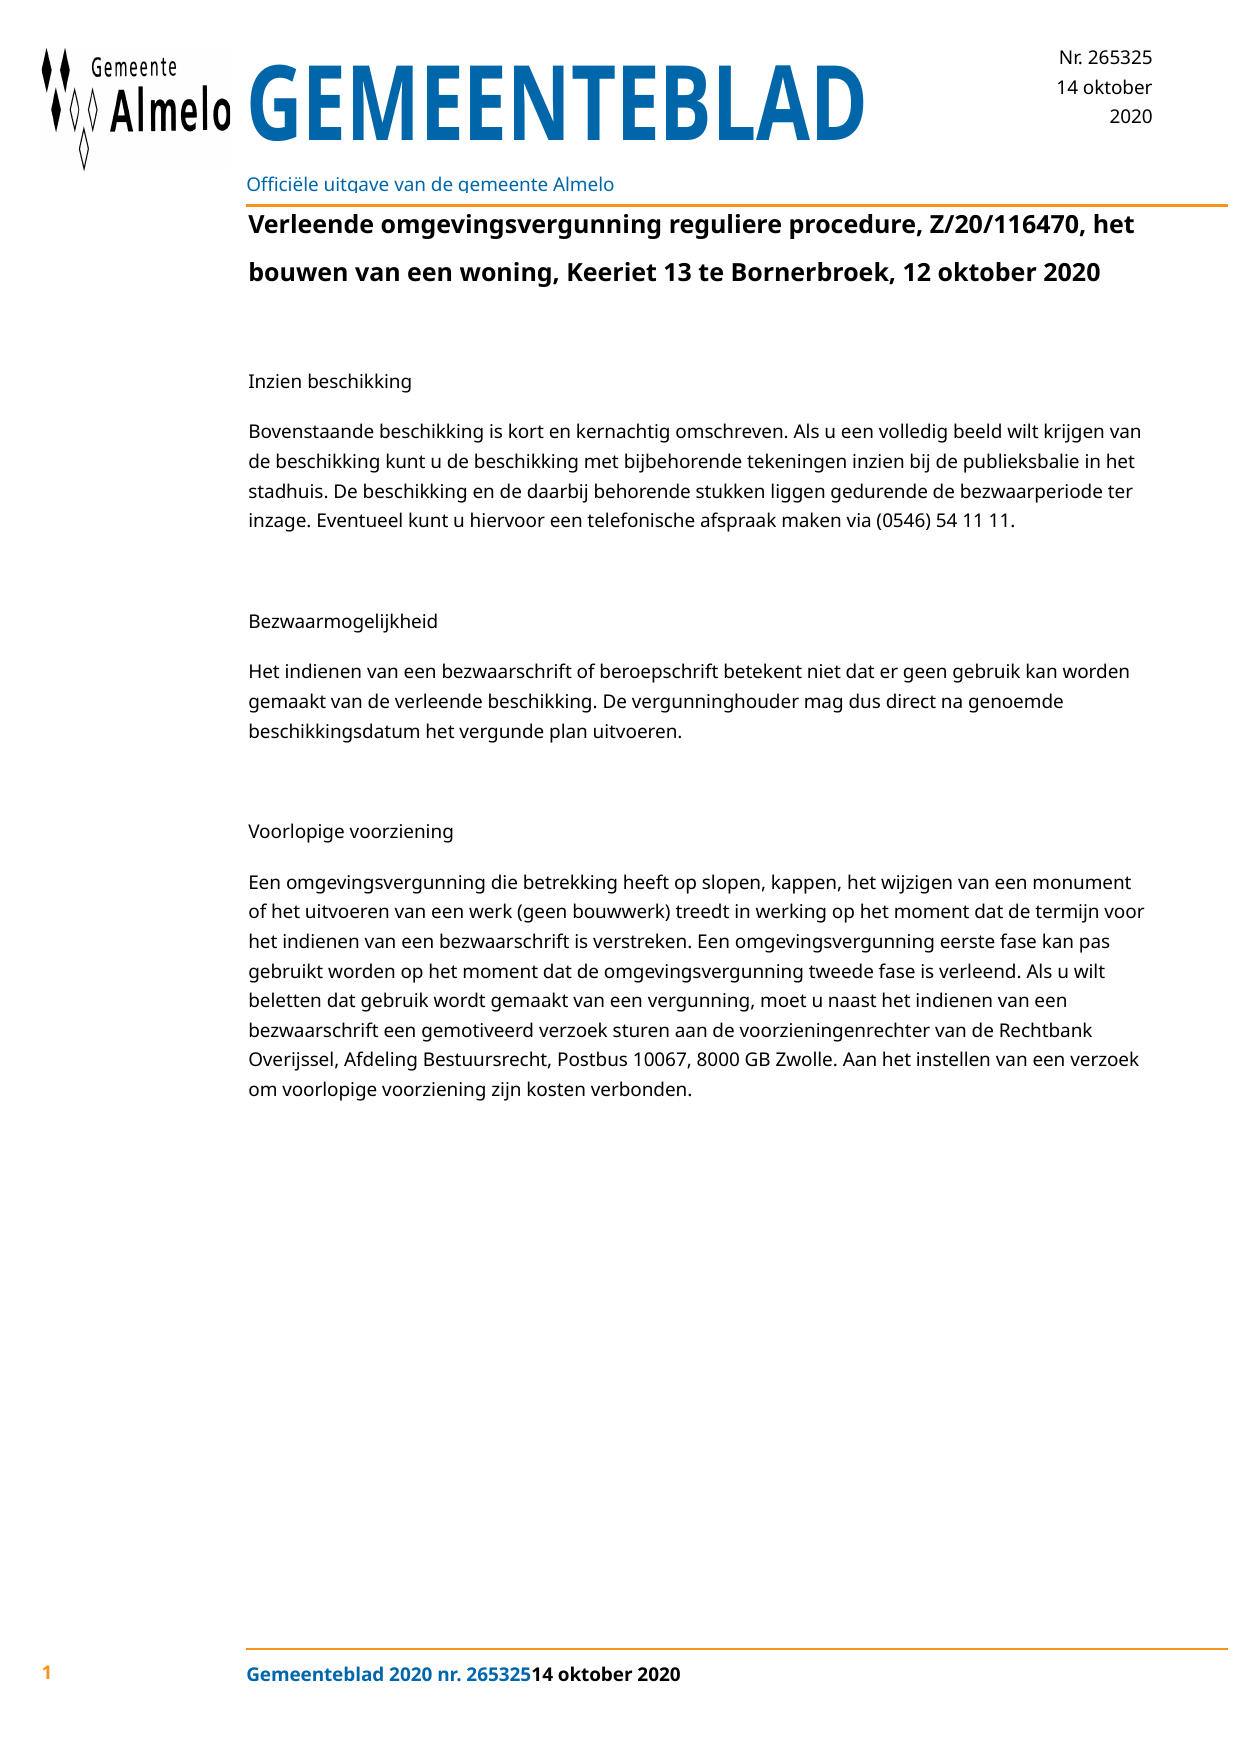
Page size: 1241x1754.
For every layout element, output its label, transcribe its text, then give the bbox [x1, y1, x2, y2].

text Bezwaarmogelijkheid [248, 608, 1152, 634]
text Verleende omgevingsvergunning reguliere procedure, Z/20/116470, het bouwen van een woning, Keeriet 13 te Bornerbroek, 12 oktober 2020 [248, 207, 1152, 288]
text Bovenstaande beschikking is kort en kernachtig omschreven. Als u een volledig beeld wilt krijgen van de beschikking kunt u de beschikking met bijbehorende tekeningen inzien bij de publieksbalie in het stadhuis. De beschikking en de daarbij behorende stukken liggen gedurende de bezwaarperiode ter inzage. Eventueel kunt u hiervoor een telefonische afspraak maken via (0546) 54 11 11. [248, 419, 1152, 533]
text Inzien beschikking [248, 368, 1152, 394]
text Voorlopige voorziening [248, 819, 1152, 844]
text Een omgevingsvergunning die betrekking heeft op slopen, kappen, het wijzigen van een monument of het uitvoeren van een werk (geen bouwwerk) treedt in werking op het moment dat de termijn voor het indienen van een bezwaarschrift is verstreken. Een omgevingsvergunning eerste fase kan pas gebruikt worden op het moment dat de omgevingsvergunning tweede fase is verleend. Als u wilt beletten dat gebruik wordt gemaakt van een vergunning, moet u naast het indienen van een bezwaarschrift een gemotiveerd verzoek sturen aan de voorzieningenrechter van de Rechtbank Overijssel, Afdeling Bestuursrecht, Postbus 10067, 8000 GB Zwolle. Aan het instellen van een verzoek om voorlopige voorziening zijn kosten verbonden. [248, 869, 1152, 1102]
picture [41, 47, 231, 172]
text Het indienen van een bezwaarschrift of beroepschrift betekent niet dat er geen gebruik kan worden gemaakt van de verleende beschikking. De vergunninghouder mag dus direct na genoemde beschikkingsdatum het vergunde plan uitvoeren. [248, 659, 1152, 744]
